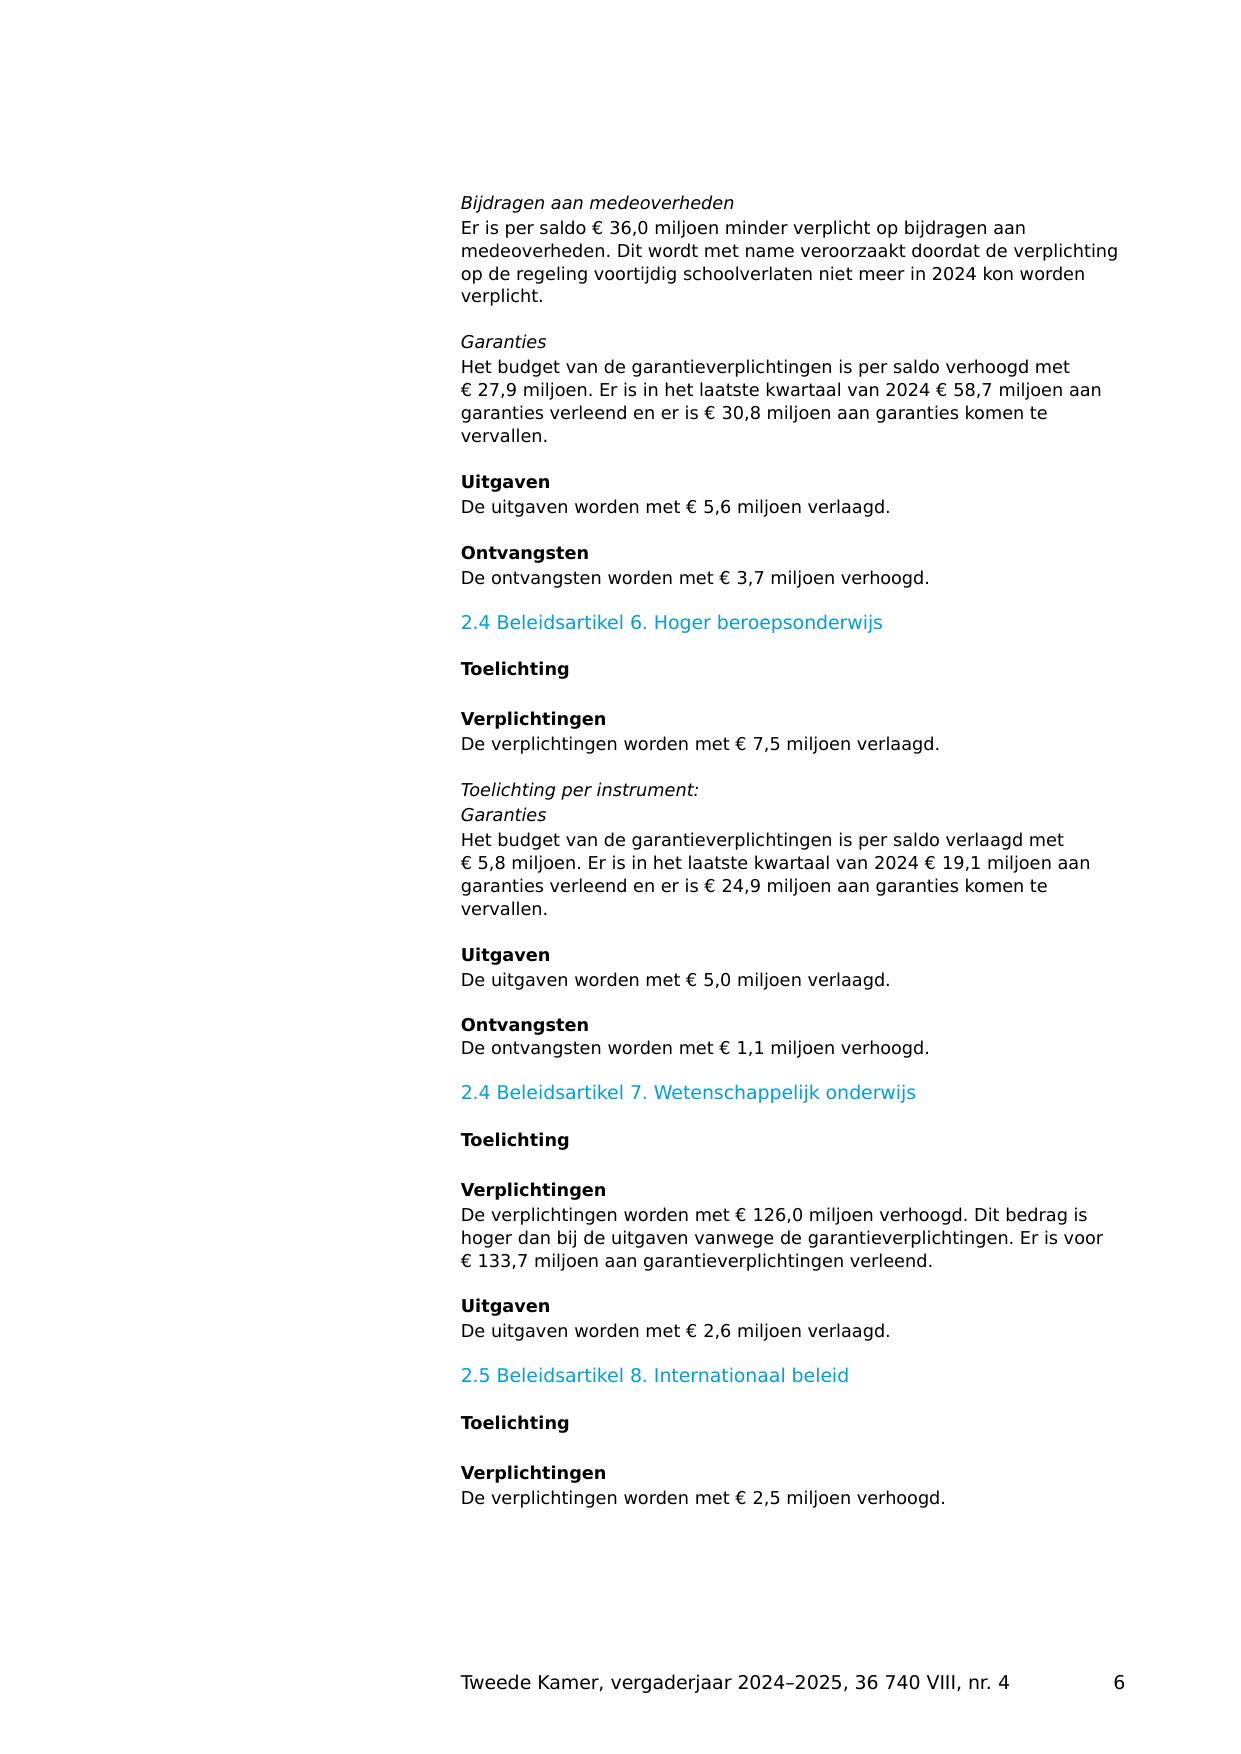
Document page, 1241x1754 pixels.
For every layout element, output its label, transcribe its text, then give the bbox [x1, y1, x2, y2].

text Uitgaven [461, 470, 1125, 493]
text De verplichtingen worden met € 126,0 miljoen verhoogd. Dit bedrag is hoger dan bij de uitgaven vanwege de garantieverplichtingen. Er is voor € 133,7 miljoen aan garantieverplichtingen verleend. [461, 1203, 1125, 1272]
text De uitgaven worden met € 5,0 miljoen verlaagd. [461, 968, 1125, 991]
text De verplichtingen worden met € 7,5 miljoen verlaagd. [461, 732, 1125, 755]
text Het budget van de garantieverplichtingen is per saldo verlaagd met € 5,8 miljoen. Er is in het laatste kwartaal van 2024 € 19,1 miljoen aan garanties verleend en er is € 24,9 miljoen aan garanties komen te vervallen. [461, 828, 1125, 920]
title 2.5 Beleidsartikel 8. Internationaal beleid [461, 1365, 1125, 1387]
text Er is per saldo € 36,0 miljoen minder verplicht op bijdragen aan medeoverheden. Dit wordt met name veroorzaakt doordat de verplichting op de regeling voortijdig schoolverlaten niet meer in 2024 kon worden verplicht. [461, 216, 1125, 307]
text Verplichtingen [461, 1461, 1125, 1484]
text Bijdragen aan medeoverheden [461, 191, 1125, 214]
text Toelichting [461, 1411, 1125, 1434]
text De ontvangsten worden met € 3,7 miljoen verhoogd. [461, 566, 1125, 589]
title 2.4 Beleidsartikel 7. Wetenschappelijk onderwijs [461, 1082, 1125, 1104]
text De verplichtingen worden met € 2,5 miljoen verhoogd. [461, 1486, 1125, 1509]
text Verplichtingen [461, 1178, 1125, 1201]
text Toelichting [461, 657, 1125, 680]
text Toelichting per instrument: [461, 778, 1125, 801]
title 2.4 Beleidsartikel 6. Hoger beroepsonderwijs [461, 612, 1125, 633]
text Verplichtingen [461, 707, 1125, 730]
text De uitgaven worden met € 5,6 miljoen verlaagd. [461, 495, 1125, 518]
text Ontvangsten De ontvangsten worden met € 1,1 miljoen verhoogd. [461, 1013, 1125, 1059]
text Ontvangsten [461, 541, 1125, 564]
text Uitgaven [461, 1294, 1125, 1317]
text Het budget van de garantieverplichtingen is per saldo verhoogd met € 27,9 miljoen. Er is in het laatste kwartaal van 2024 € 58,7 miljoen aan garanties verleend en er is € 30,8 miljoen aan garanties komen te vervallen. [461, 355, 1125, 447]
text Garanties [461, 803, 1125, 826]
text Toelichting [461, 1128, 1125, 1151]
text Garanties [461, 330, 1125, 353]
text Uitgaven [461, 943, 1125, 966]
text De uitgaven worden met € 2,6 miljoen verlaagd. [461, 1319, 1125, 1342]
